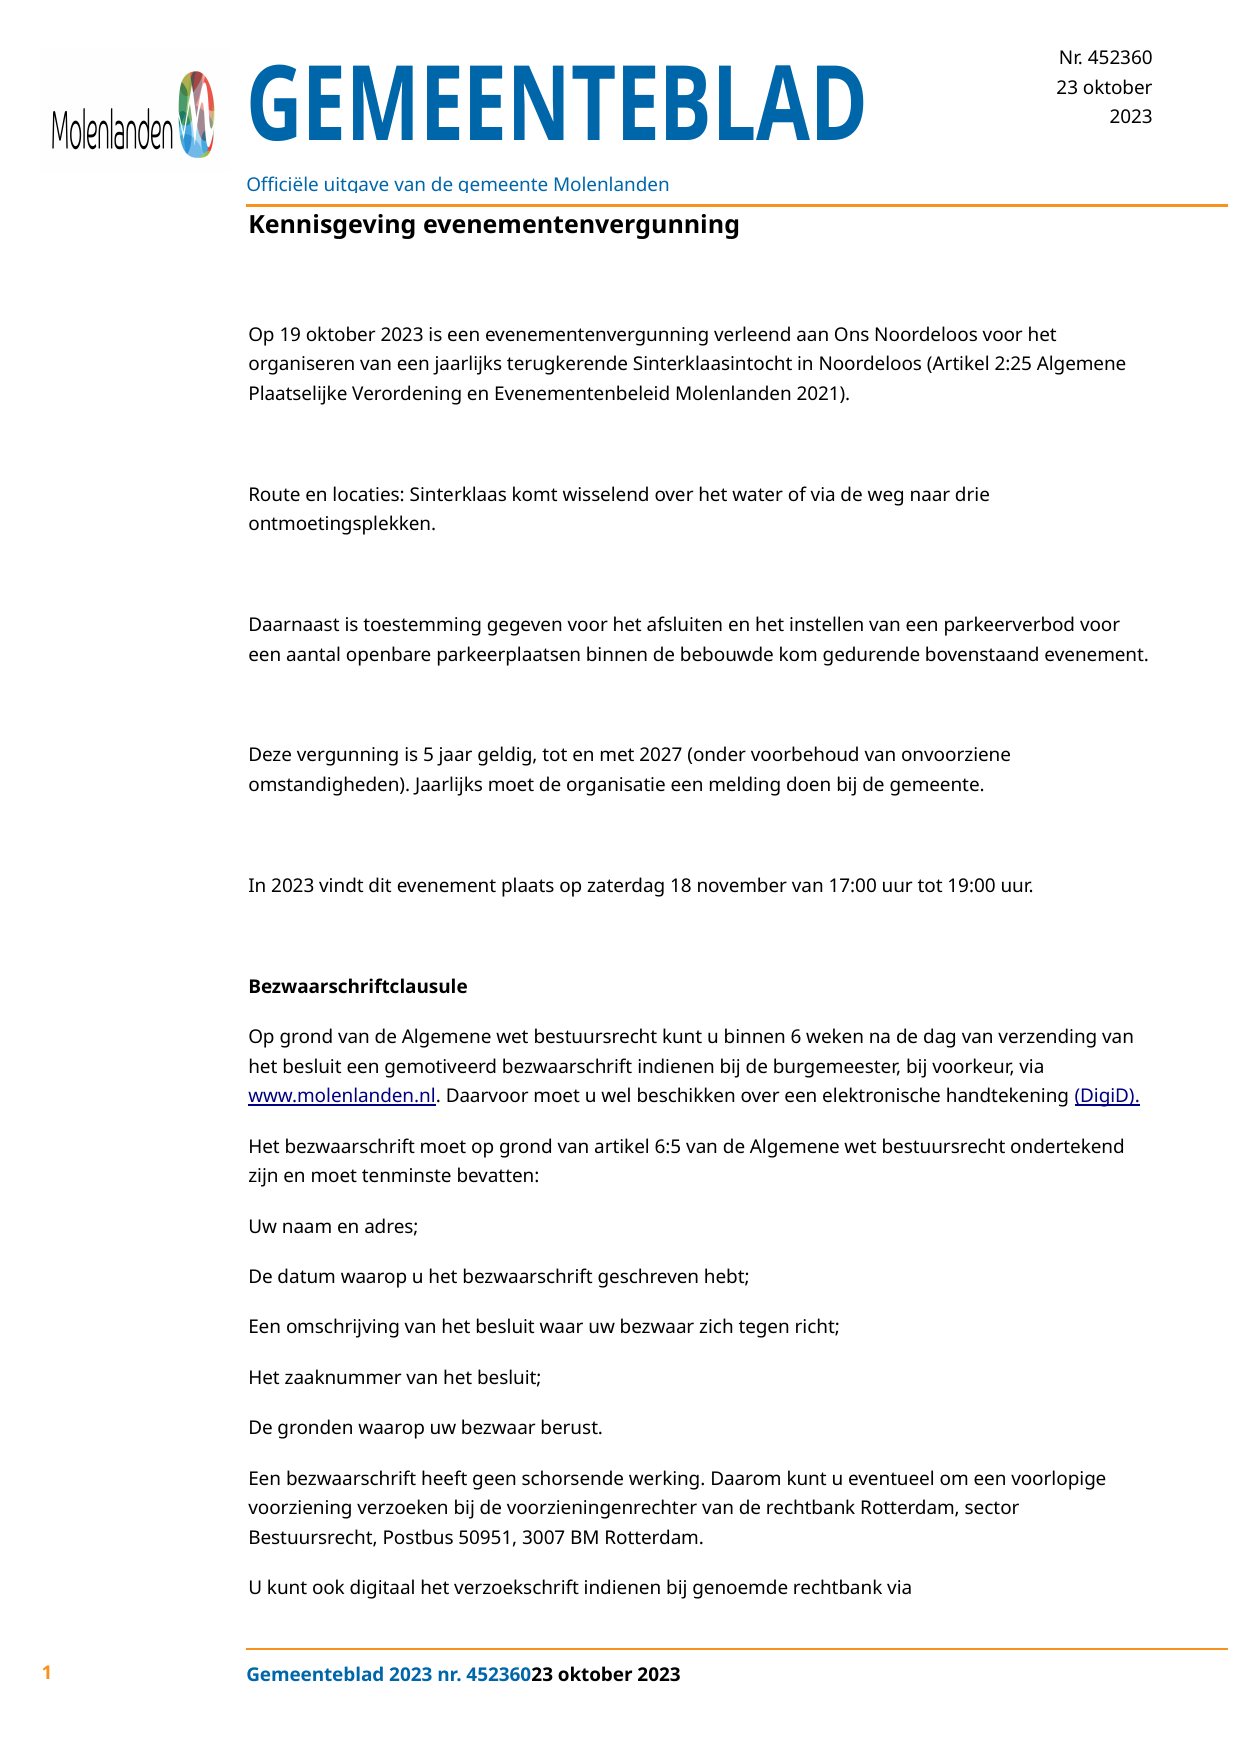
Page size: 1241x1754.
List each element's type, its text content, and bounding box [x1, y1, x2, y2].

text Deze vergunning is 5 jaar geldig, tot en met 2027 (onder voorbehoud van onvoorziene omstandigheden). Jaarlijks moet de organisatie een melding doen bij de gemeente. [248, 742, 1152, 797]
text U kunt ook digitaal het verzoekschrift indienen bij genoemde rechtbank via [248, 1574, 1152, 1600]
text Het bezwaarschrift moet op grond van artikel 6:5 van de Algemene wet bestuursrecht ondertekend zijn en moet tenminste bevatten: [248, 1133, 1152, 1188]
text Een omschrijving van het besluit waar uw bezwaar zich tegen richt; [248, 1314, 1152, 1339]
text Op 19 oktober 2023 is een evenementenvergunning verleend aan Ons Noordeloos voor het organiseren van een jaarlijks terugkerende Sinterklaasintocht in Noordeloos (Artikel 2:25 Algemene Plaatselijke Verordening en Evenementenbeleid Molenlanden 2021). [248, 321, 1152, 406]
text Kennisgeving evenementenvergunning [248, 207, 1152, 241]
text Daarnaast is toestemming gegeven voor het afsluiten en het instellen van een parkeerverbod voor een aantal openbare parkeerplaatsen binnen de bebouwde kom gedurende bovenstaand evenement. [248, 611, 1152, 666]
text Het zaaknummer van het besluit; [248, 1364, 1152, 1390]
text Een bezwaarschrift heeft geen schorsende werking. Daarom kunt u eventueel om een voorlopige voorziening verzoeken bij de voorzieningenrechter van de rechtbank Rotterdam, sector Bestuursrecht, Postbus 50951, 3007 BM Rotterdam. [248, 1465, 1152, 1550]
text Route en locaties: Sinterklaas komt wisselend over het water of via de weg naar drie ontmoetingsplekken. [248, 481, 1152, 536]
text In 2023 vindt dit evenement plaats op zaterdag 18 november van 17:00 uur tot 19:00 uur. [248, 872, 1152, 898]
text De datum waarop u het bezwaarschrift geschreven hebt; [248, 1263, 1152, 1289]
text De gronden waarop uw bezwaar berust. [248, 1414, 1152, 1440]
text Bezwaarschriftclausule [248, 973, 1152, 998]
text Uw naam en adres; [248, 1213, 1152, 1238]
picture [41, 47, 231, 172]
text Op grond van de Algemene wet bestuursrecht kunt u binnen 6 weken na de dag van verzending van het besluit een gemotiveerd bezwaarschrift indienen bij de burgemeester, bij voorkeur, via www.molenlanden.nl. Daarvoor moet u wel beschikken over een elektronische handtekening (DigiD). [248, 1023, 1152, 1108]
